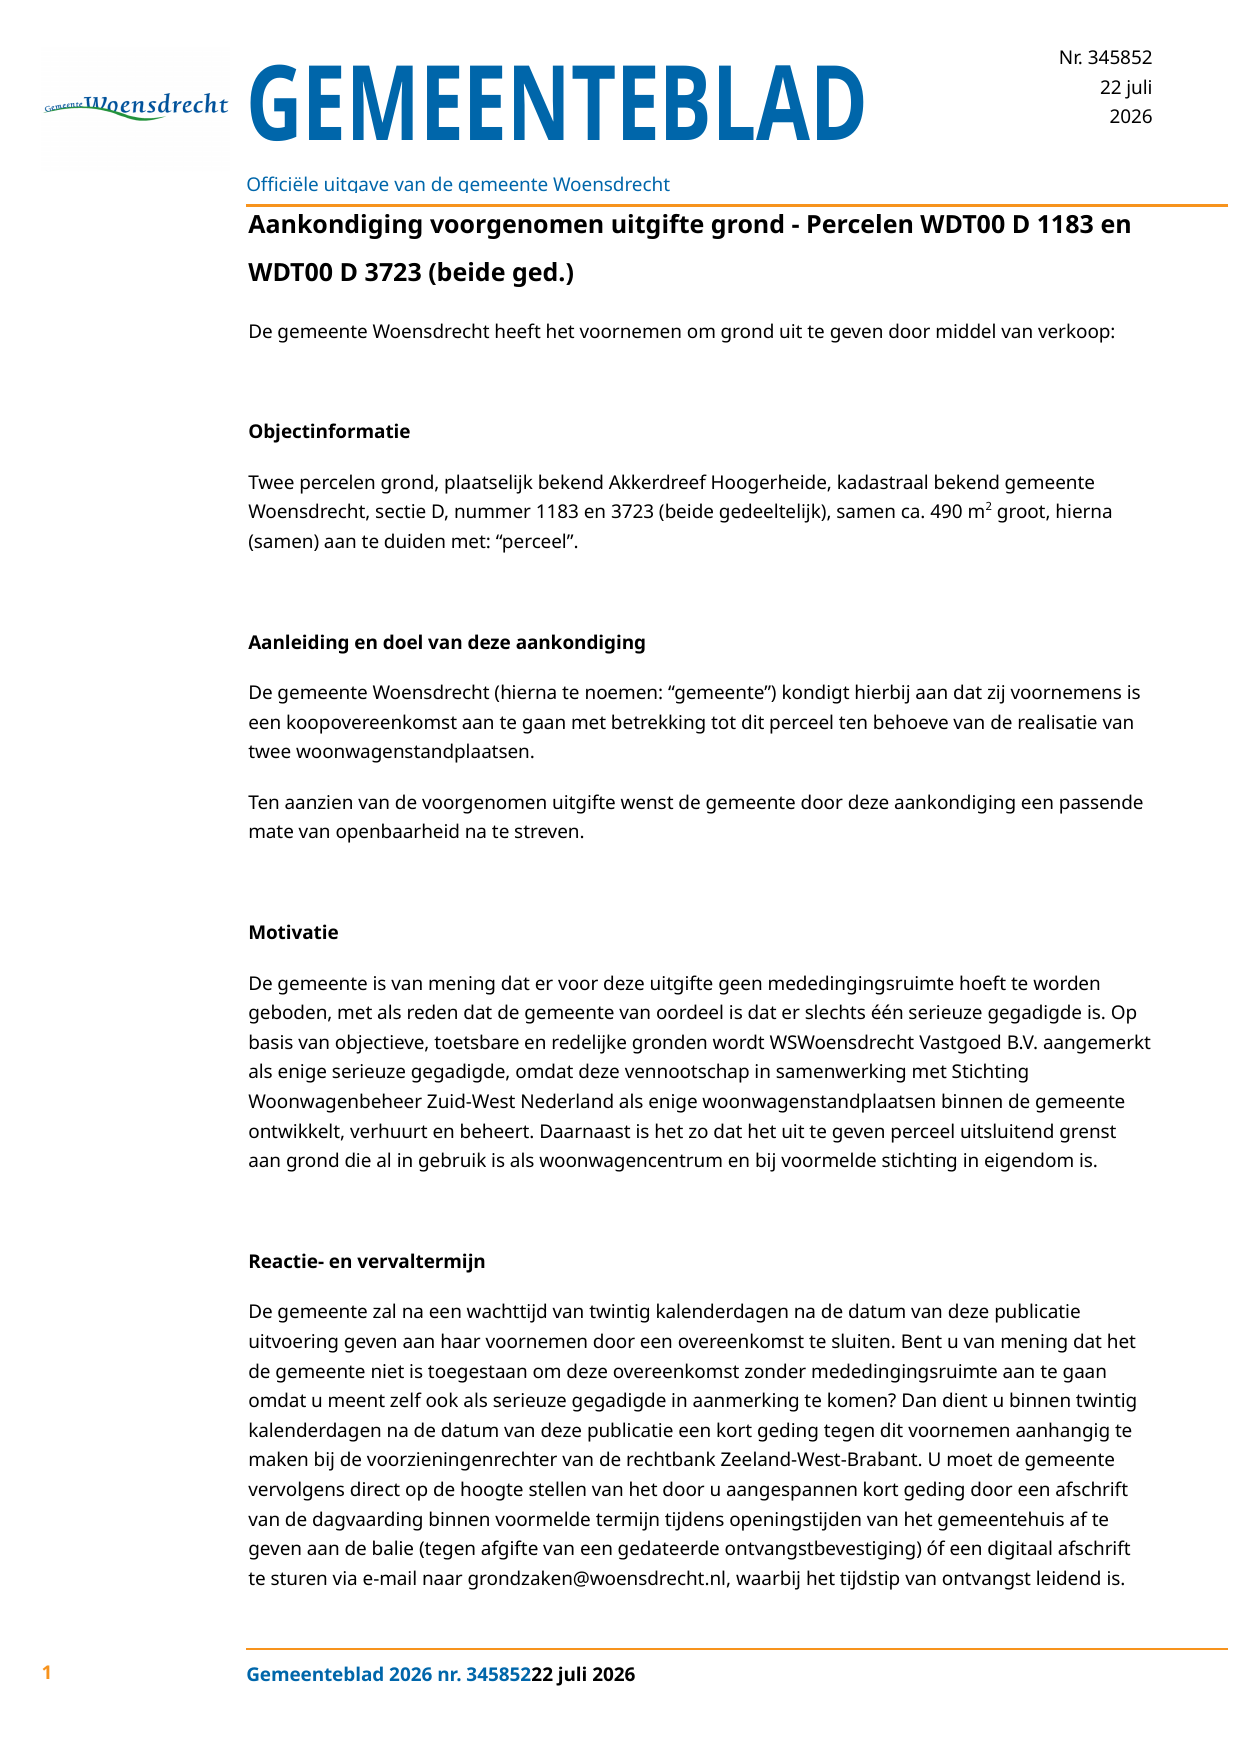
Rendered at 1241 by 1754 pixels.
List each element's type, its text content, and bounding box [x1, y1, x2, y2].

picture [41, 47, 231, 172]
text De gemeente Woensdrecht (hierna te noemen: “gemeente”) kondigt hierbij aan dat zij voornemens is een koopovereenkomst aan te gaan met betrekking tot dit perceel ten behoeve van de realisatie van twee woonwagenstandplaatsen. [248, 679, 1152, 764]
text Aanleiding en doel van deze aankondiging [248, 629, 1152, 655]
text Ten aanzien van de voorgenomen uitgifte wenst de gemeente door deze aankondiging een passende mate van openbaarheid na te streven. [248, 789, 1152, 844]
text De gemeente is van mening dat er voor deze uitgifte geen mededingingsruimte hoeft te worden geboden, met als reden dat de gemeente van oordeel is dat er slechts één serieuze gegadigde is. Op basis van objectieve, toetsbare en redelijke gronden wordt WSWoensdrecht Vastgoed B.V. aangemerkt als enige serieuze gegadigde, omdat deze vennootschap in samenwerking met Stichting Woonwagenbeheer Zuid-West Nederland als enige woonwagenstandplaatsen binnen de gemeente ontwikkelt, verhuurt en beheert. Daarnaast is het zo dat het uit te geven perceel uitsluitend grenst aan grond die al in gebruik is als woonwagencentrum en bij voormelde stichting in eigendom is. [248, 970, 1152, 1173]
text Twee percelen grond, plaatselijk bekend Akkerdreef Hoogerheide, kadastraal bekend gemeente Woensdrecht, sectie D, nummer 1183 en 3723 (beide gedeeltelijk), samen ca. 490 m2 groot, hierna (samen) aan te duiden met: “perceel”. [248, 469, 1152, 554]
text De gemeente zal na een wachttijd van twintig kalenderdagen na de datum van deze publicatie uitvoering geven aan haar voornemen door een overeenkomst te sluiten. Bent u van mening dat het de gemeente niet is toegestaan om deze overeenkomst zonder mededingingsruimte aan te gaan omdat u meent zelf ook als serieuze gegadigde in aanmerking te komen? Dan dient u binnen twintig kalenderdagen na de datum van deze publicatie een kort geding tegen dit voornemen aanhangig te maken bij de voorzieningenrechter van de rechtbank Zeeland-West-Brabant. U moet de gemeente vervolgens direct op de hoogte stellen van het door u aangespannen kort geding door een afschrift van de dagvaarding binnen voormelde termijn tijdens openingstijden van het gemeentehuis af te geven aan de balie (tegen afgifte van een gedateerde ontvangstbevestiging) óf een digitaal afschrift te sturen via e-mail naar grondzaken@woensdrecht.nl, waarbij het tijdstip van ontvangst leidend is. [248, 1299, 1152, 1591]
text Reactie- en vervaltermijn [248, 1248, 1152, 1274]
text Objectinformatie [248, 419, 1152, 444]
text Motivatie [248, 919, 1152, 945]
text Aankondiging voorgenomen uitgifte grond - Percelen WDT00 D 1183 en WDT00 D 3723 (beide ged.) [248, 207, 1152, 288]
text De gemeente Woensdrecht heeft het voornemen om grond uit te geven door middel van verkoop: [248, 318, 1152, 344]
